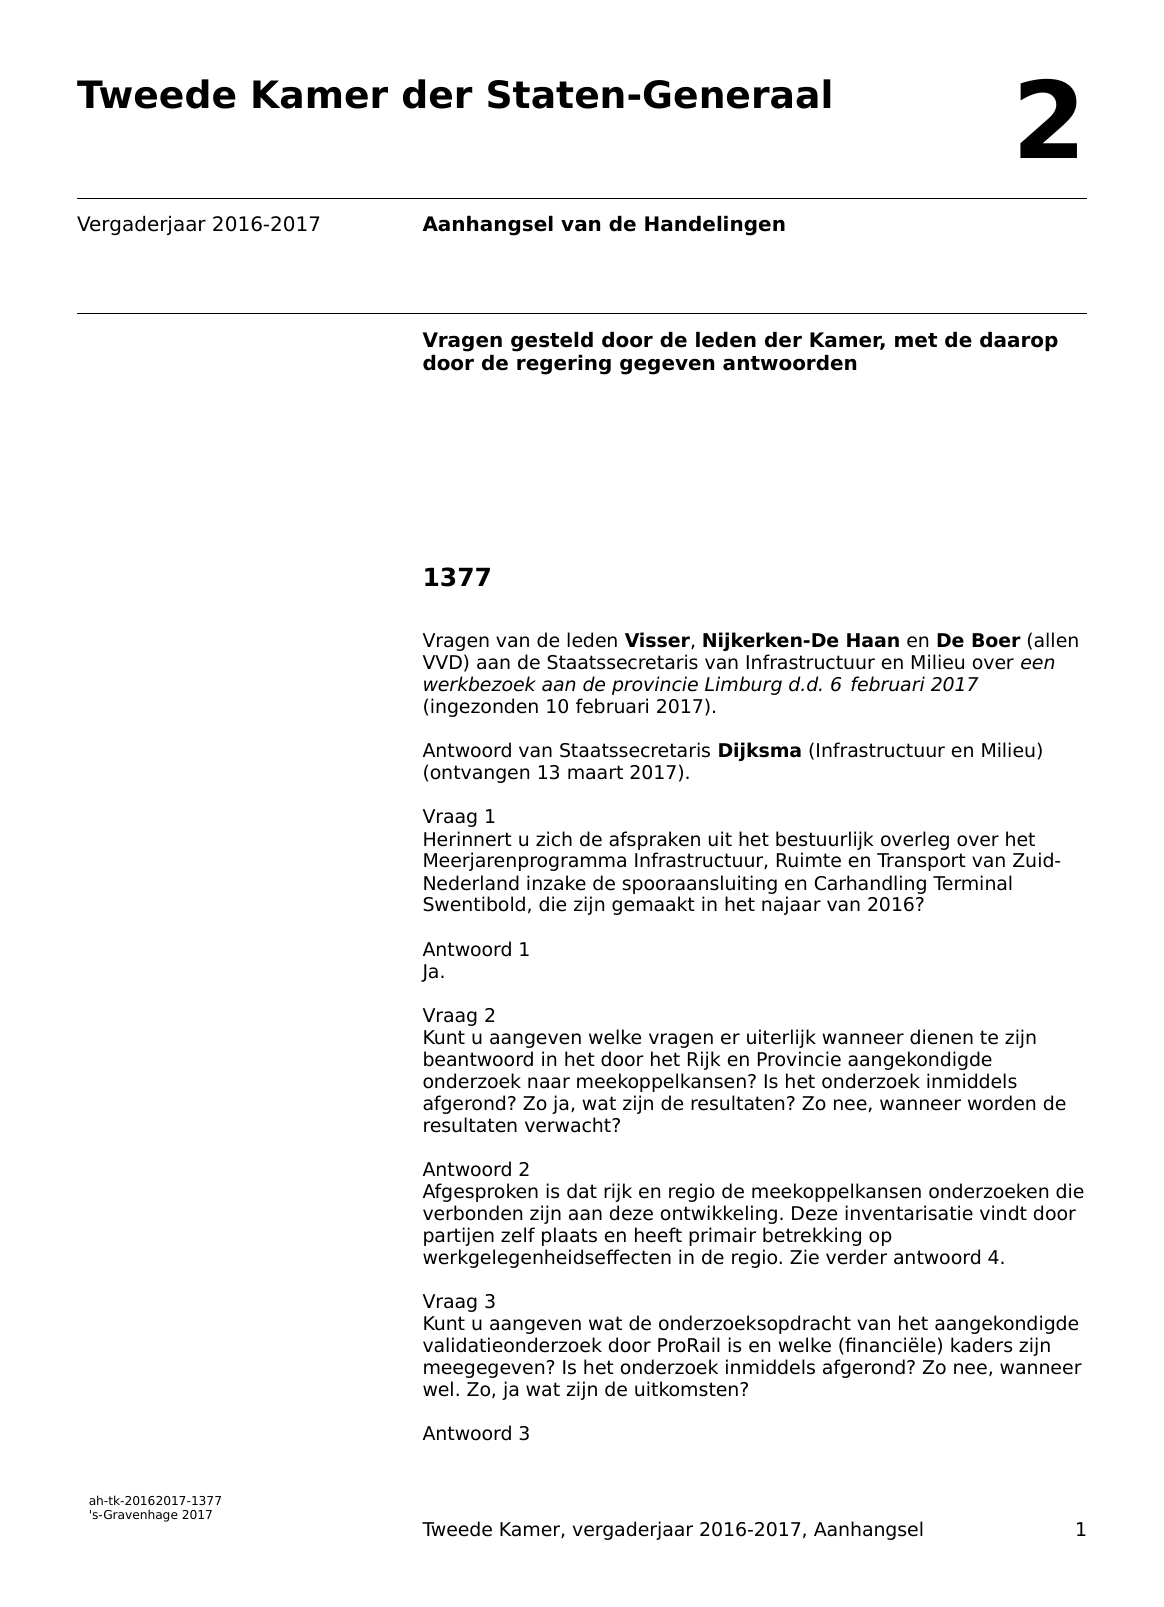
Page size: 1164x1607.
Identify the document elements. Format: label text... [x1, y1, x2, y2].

text Antwoord 1 [422, 938, 1087, 961]
text Afgesproken is dat rijk en regio de meekoppelkansen onderzoeken die verbonden zijn aan deze ontwikkeling. Deze inventarisatie vindt door partijen zelf plaats en heeft primair betrekking op werkgelegenheidseffecten in de regio. Zie verder antwoord 4. [422, 1181, 1087, 1269]
text Antwoord van Staatssecretaris Dijksma (Infrastructuur en Milieu) (ontvangen 13 maart 2017). [422, 740, 1087, 784]
text Herinnert u zich de afspraken uit het bestuurlijk overleg over het Meerjarenprogramma Infrastructuur, Ruimte en Transport van Zuid-Nederland inzake de spooraansluiting en Carhandling Terminal Swentibold, die zijn gemaakt in het najaar van 2016? [422, 828, 1087, 916]
text Vragen van de leden Visser, Nijkerken-De Haan en De Boer (allen VVD) aan de Staatssecretaris van Infrastructuur en Milieu over een werkbezoek aan de provincie Limburg d.d. 6 februari 2017 (ingezonden 10 februari 2017). [422, 630, 1087, 718]
table_cell Vergaderjaar 2016-2017 [77, 199, 422, 313]
text Antwoord 2 [422, 1159, 1087, 1181]
table_cell [77, 314, 422, 375]
table_cell Vragen gesteld door de leden der Kamer, met de daarop door de regering gegeven antwoorden [422, 314, 1087, 375]
table_header 2 [886, 59, 1087, 198]
text Antwoord 3 [422, 1423, 1087, 1445]
text Kunt u aangeven welke vragen er uiterlijk wanneer dienen te zijn beantwoord in het door het Rijk en Provincie aangekondigde onderzoek naar meekoppelkansen? Is het onderzoek inmiddels afgerond? Zo ja, wat zijn de resultaten? Zo nee, wanneer worden de resultaten verwacht? [422, 1027, 1087, 1137]
text Vraag 1 [422, 806, 1087, 828]
text 1377 [422, 563, 1087, 592]
text 's-Gravenhage 2017 [88, 1508, 323, 1522]
text Kunt u aangeven wat de onderzoeksopdracht van het aangekondigde validatieonderzoek door ProRail is en welke (financiële) kaders zijn meegegeven? Is het onderzoek inmiddels afgerond? Zo nee, wanneer wel. Zo, ja wat zijn de uitkomsten? [422, 1313, 1087, 1401]
table_header Tweede Kamer der Staten-Generaal [77, 59, 886, 198]
table_cell Aanhangsel van de Handelingen [422, 199, 1087, 313]
text Vraag 3 [422, 1291, 1087, 1313]
text ah-tk-20162017-1377 [88, 1494, 323, 1508]
text Ja. [422, 961, 1087, 982]
text Vraag 2 [422, 1005, 1087, 1027]
